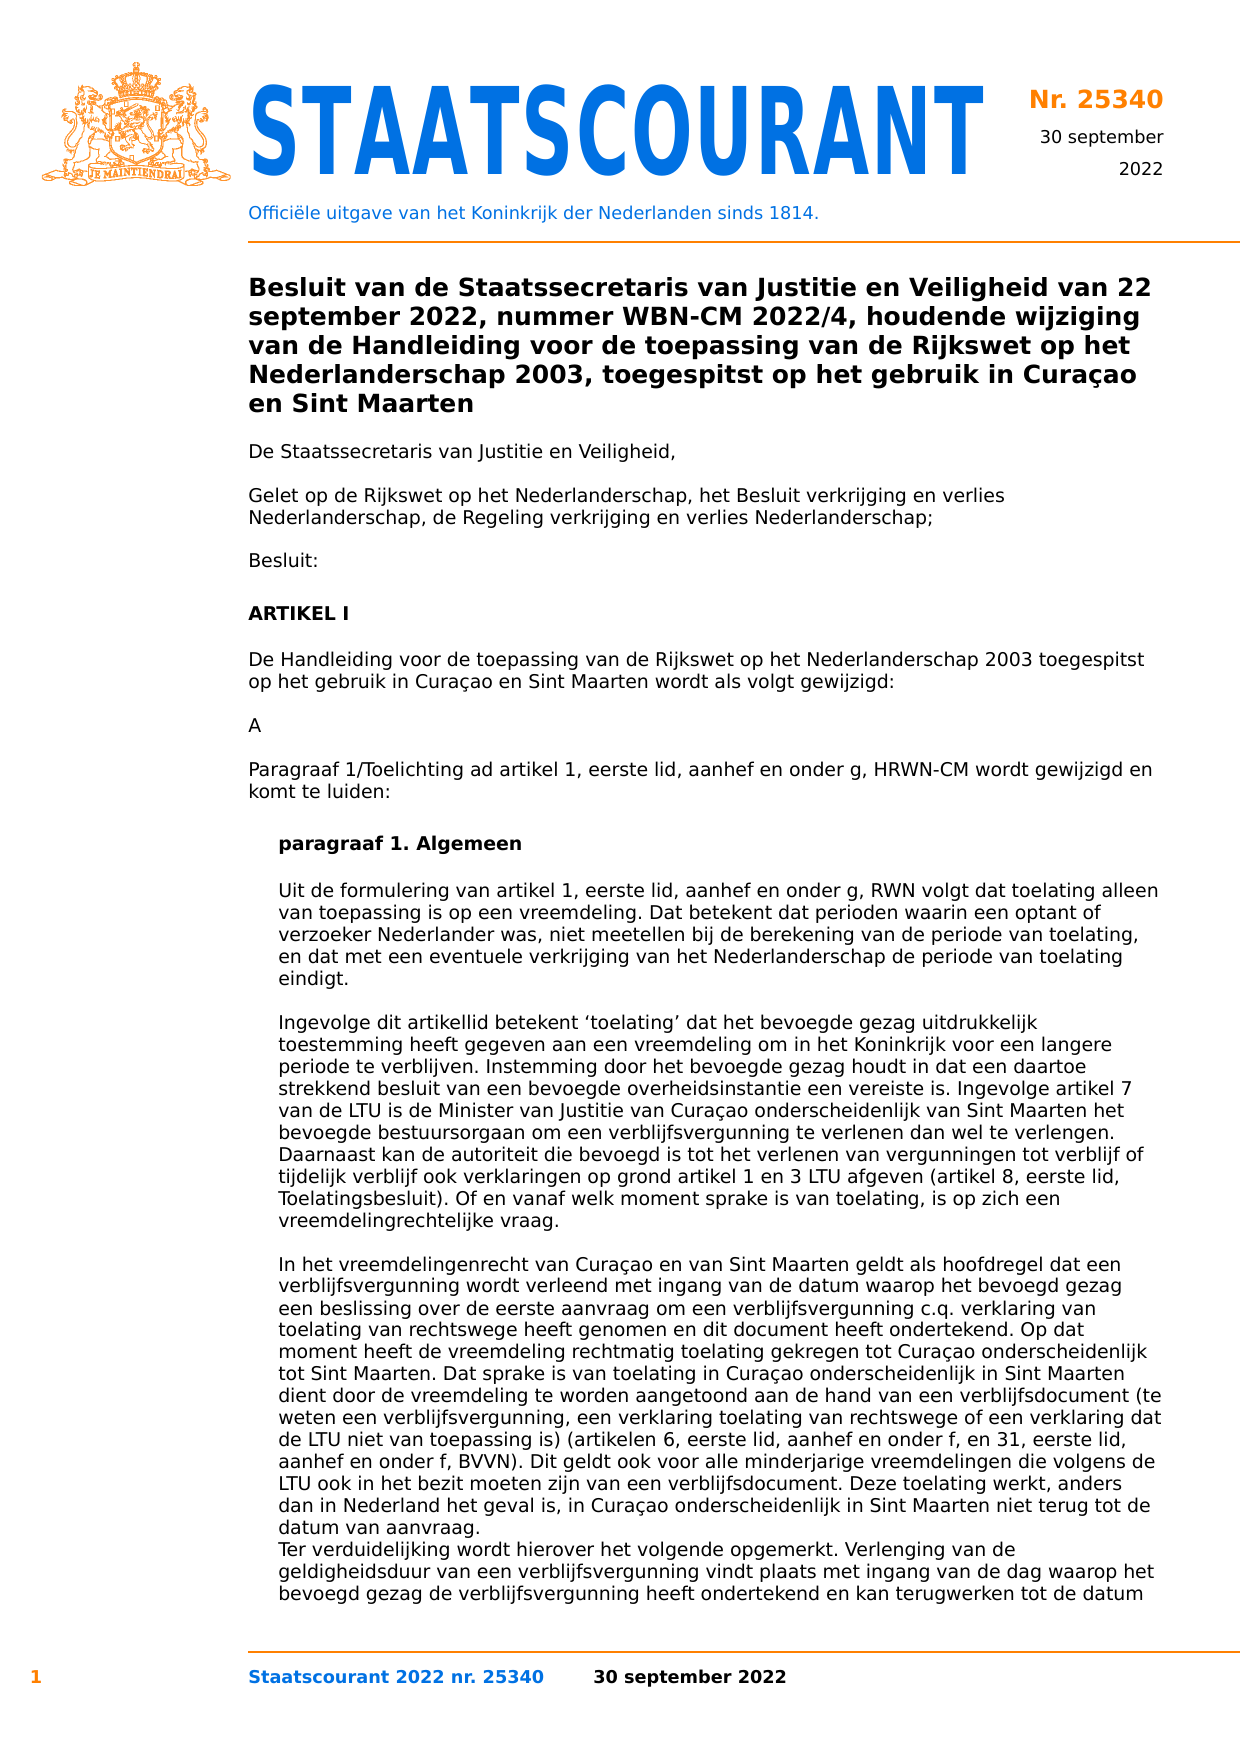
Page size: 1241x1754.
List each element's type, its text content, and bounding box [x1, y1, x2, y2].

text De Handleiding voor de toepassing van de Rijkswet op het Nederlanderschap 2003 toegespitst op het gebruik in Curaçao en Sint Maarten wordt als volgt gewijzigd: [248, 649, 1163, 693]
table_cell 2022 [998, 153, 1240, 203]
subtitle paragraaf 1. Algemeen [278, 833, 1163, 855]
text In het vreemdelingenrecht van Curaçao en van Sint Maarten geldt als hoofdregel dat een verblijfsvergunning wordt verleend met ingang van de datum waarop het bevoegd gezag een beslissing over de eerste aanvraag om een verblijfsvergunning c.q. verklaring van toelating van rechtswege heeft genomen en dit document heeft ondertekend. Op dat moment heeft de vreemdeling rechtmatig toelating gekregen tot Curaçao onderscheidenlijk tot Sint Maarten. Dat sprake is van toelating in Curaçao onderscheidenlijk in Sint Maarten dient door de vreemdeling te worden aangetoond aan de hand van een verblijfsdocument (te weten een verblijfsvergunning, een verklaring toelating van rechtswege of een verklaring dat de LTU niet van toepassing is) (artikelen 6, eerste lid, aanhef en onder f, en 31, eerste lid, aanhef en onder f, BVVN). Dit geldt ook voor alle minderjarige vreemdelingen die volgens de LTU ook in het bezit moeten zijn van een verblijfsdocument. Deze toelating werkt, anders dan in Nederland het geval is, in Curaçao onderscheidenlijk in Sint Maarten niet terug tot de datum van aanvraag. [278, 1253, 1163, 1539]
table_header [25, 62, 248, 241]
text Ingevolge dit artikellid betekent ‘toelating’ dat het bevoegde gezag uitdrukkelijk toestemming heeft gegeven aan een vreemdeling om in het Koninkrijk voor een langere periode te verblijven. Instemming door het bevoegde gezag houdt in dat een daartoe strekkend besluit van een bevoegde overheidsinstantie een vereiste is. Ingevolge artikel 7 van de LTU is de Minister van Justitie van Curaçao onderscheidenlijk van Sint Maarten het bevoegde bestuursorgaan om een verblijfsvergunning te verlenen dan wel te verlengen. [278, 1012, 1163, 1144]
text Ter verduidelijking wordt hierover het volgende opgemerkt. Verlenging van de geldigheidsduur van een verblijfsvergunning vindt plaats met ingang van de dag waarop het bevoegd gezag de verblijfsvergunning heeft ondertekend en kan terugwerken tot de datum [278, 1539, 1163, 1605]
text De Staatssecretaris van Justitie en Veiligheid, [248, 441, 1163, 463]
text A [248, 715, 1163, 737]
text Gelet op de Rijkswet op het Nederlanderschap, het Besluit verkrijging en verlies Nederlanderschap, de Regeling verkrijging en verlies Nederlanderschap; [248, 484, 1163, 528]
text Daarnaast kan de autoriteit die bevoegd is tot het verlenen van vergunningen tot verblijf of tijdelijk verblijf ook verklaringen op grond artikel 1 en 3 LTU afgeven (artikel 8, eerste lid, Toelatingsbesluit). Of en vanaf welk moment sprake is van toelating, is op zich een vreemdelingrechtelijke vraag. [278, 1144, 1163, 1232]
text Uit de formulering van artikel 1, eerste lid, aanhef en onder g, RWN volgt dat toelating alleen van toepassing is op een vreemdeling. Dat betekent dat perioden waarin een optant of verzoeker Nederlander was, niet meetellen bij de berekening van de periode van toelating, en dat met een eventuele verkrijging van het Nederlanderschap de periode van toelating eindigt. [278, 880, 1163, 990]
subtitle Besluit van de Staatssecretaris van Justitie en Veiligheid van 22 september 2022, nummer WBN-CM 2022/4, houdende wijziging van de Handleiding voor de toepassing van de Rijkswet op het Nederlanderschap 2003, toegespitst op het gebruik in Curaçao en Sint Maarten [248, 273, 1163, 419]
table_header Nr. 25340 [998, 62, 1240, 121]
subtitle ARTIKEL I [248, 602, 1163, 624]
table_cell Officiële uitgave van het Koninkrijk der Nederlanden sinds 1814. [248, 203, 1240, 241]
picture [41, 62, 231, 186]
text Besluit: [248, 550, 1163, 572]
table_header STAATSCOURANT [248, 62, 998, 203]
text Paragraaf 1/Toelichting ad artikel 1, eerste lid, aanhef en onder g, HRWN-CM wordt gewijzigd en komt te luiden: [248, 759, 1163, 803]
table_cell 30 september [998, 121, 1240, 153]
